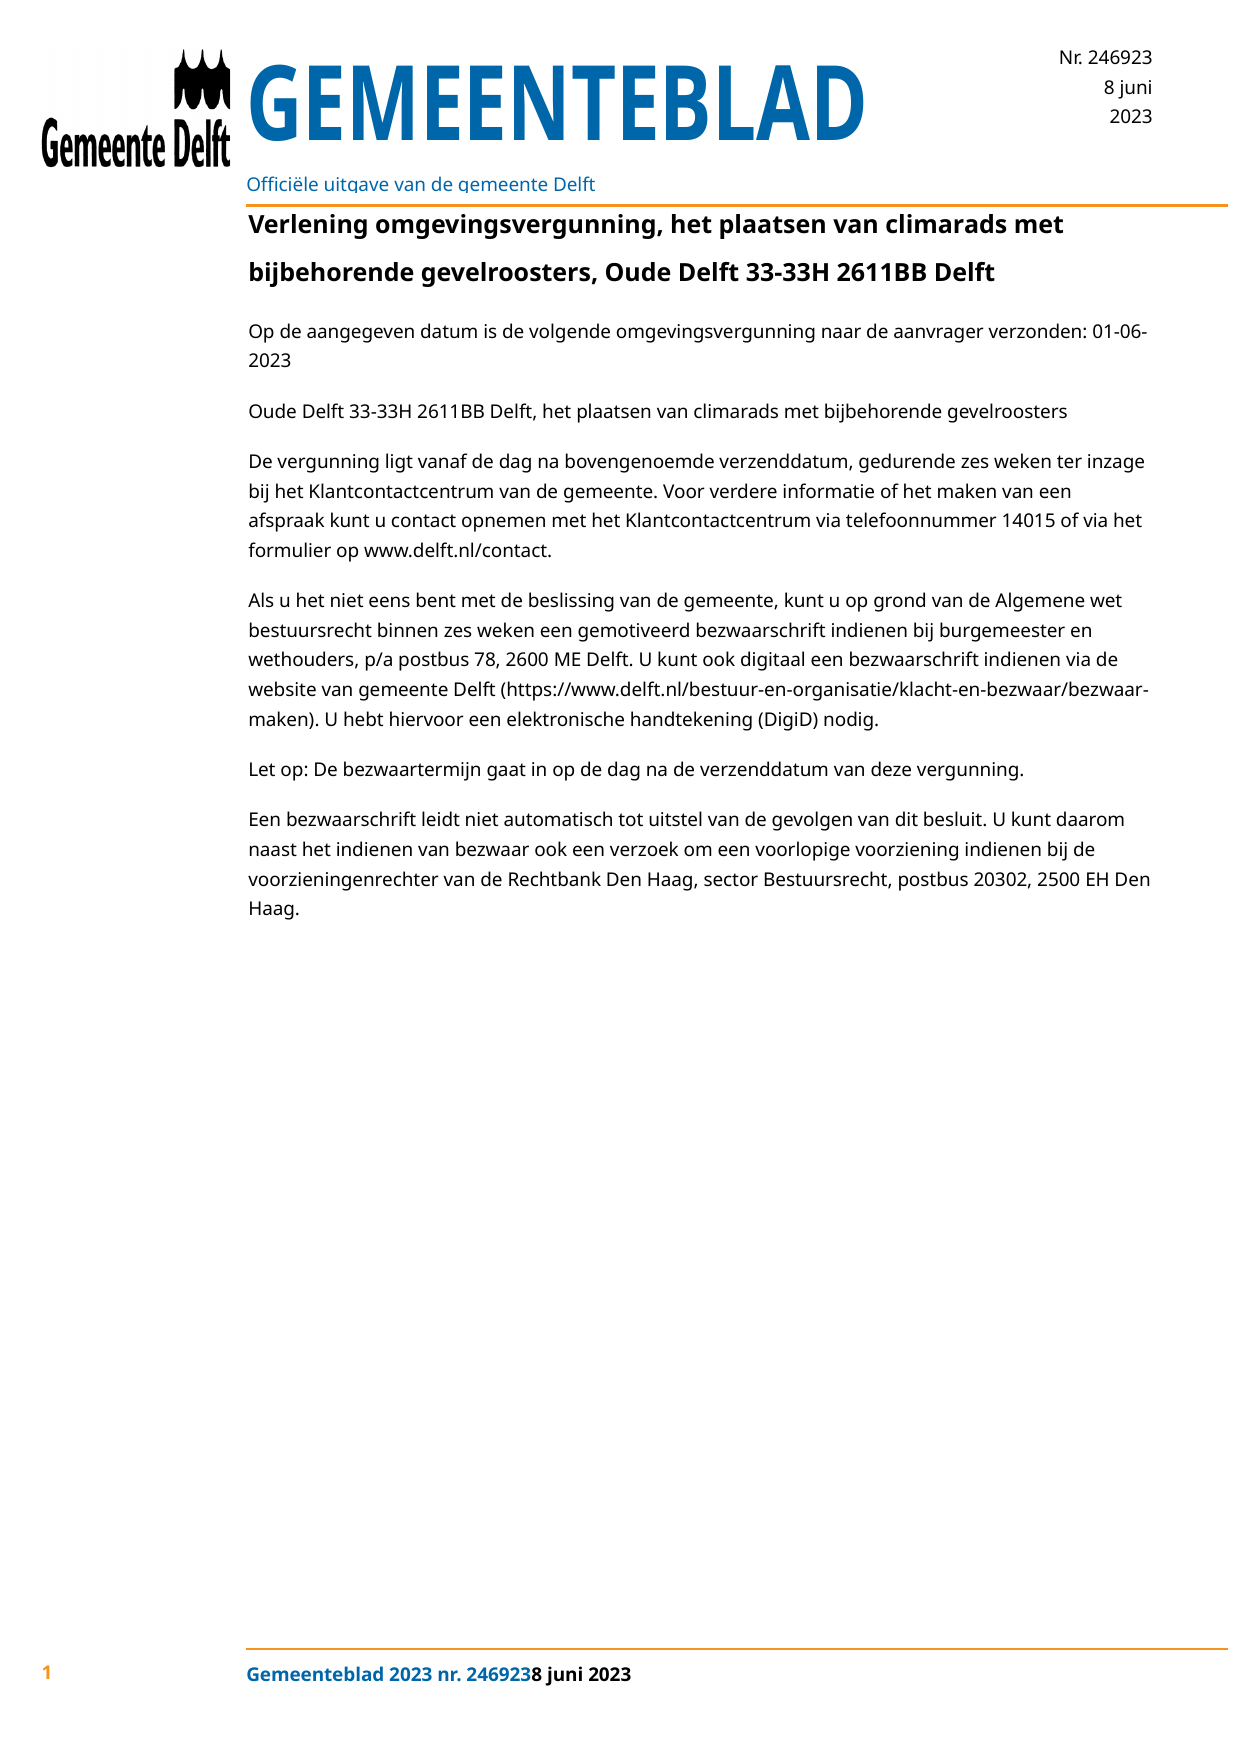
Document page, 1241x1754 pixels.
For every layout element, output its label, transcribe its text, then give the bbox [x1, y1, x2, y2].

text Als u het niet eens bent met de beslissing van de gemeente, kunt u op grond van de Algemene wet bestuursrecht binnen zes weken een gemotiveerd bezwaarschrift indienen bij burgemeester en wethouders, p/a postbus 78, 2600 ME Delft. U kunt ook digitaal een bezwaarschrift indienen via de website van gemeente Delft (https://www.delft.nl/bestuur-en-organisatie/klacht-en-bezwaar/bezwaar-maken). U hebt hiervoor een elektronische handtekening (DigiD) nodig. [248, 587, 1152, 732]
text Oude Delft 33-33H 2611BB Delft, het plaatsen van climarads met bijbehorende gevelroosters [248, 398, 1152, 424]
text Let op: De bezwaartermijn gaat in op de dag na de verzenddatum van deze vergunning. [248, 756, 1152, 782]
text Een bezwaarschrift leidt niet automatisch tot uitstel van de gevolgen van dit besluit. U kunt daarom naast het indienen van bezwaar ook een verzoek om een voorlopige voorziening indienen bij de voorzieningenrechter van de Rechtbank Den Haag, sector Bestuursrecht, postbus 20302, 2500 EH Den Haag. [248, 807, 1152, 921]
text Op de aangegeven datum is de volgende omgevingsvergunning naar de aanvrager verzonden: 01-06-2023 [248, 318, 1152, 373]
picture [41, 47, 231, 172]
text Verlening omgevingsvergunning, het plaatsen van climarads met bijbehorende gevelroosters, Oude Delft 33-33H 2611BB Delft [248, 207, 1152, 288]
text De vergunning ligt vanaf de dag na bovengenoemde verzenddatum, gedurende zes weken ter inzage bij het Klantcontactcentrum van de gemeente. Voor verdere informatie of het maken van een afspraak kunt u contact opnemen met het Klantcontactcentrum via telefoonnummer 14015 of via het formulier op www.delft.nl/contact. [248, 448, 1152, 563]
